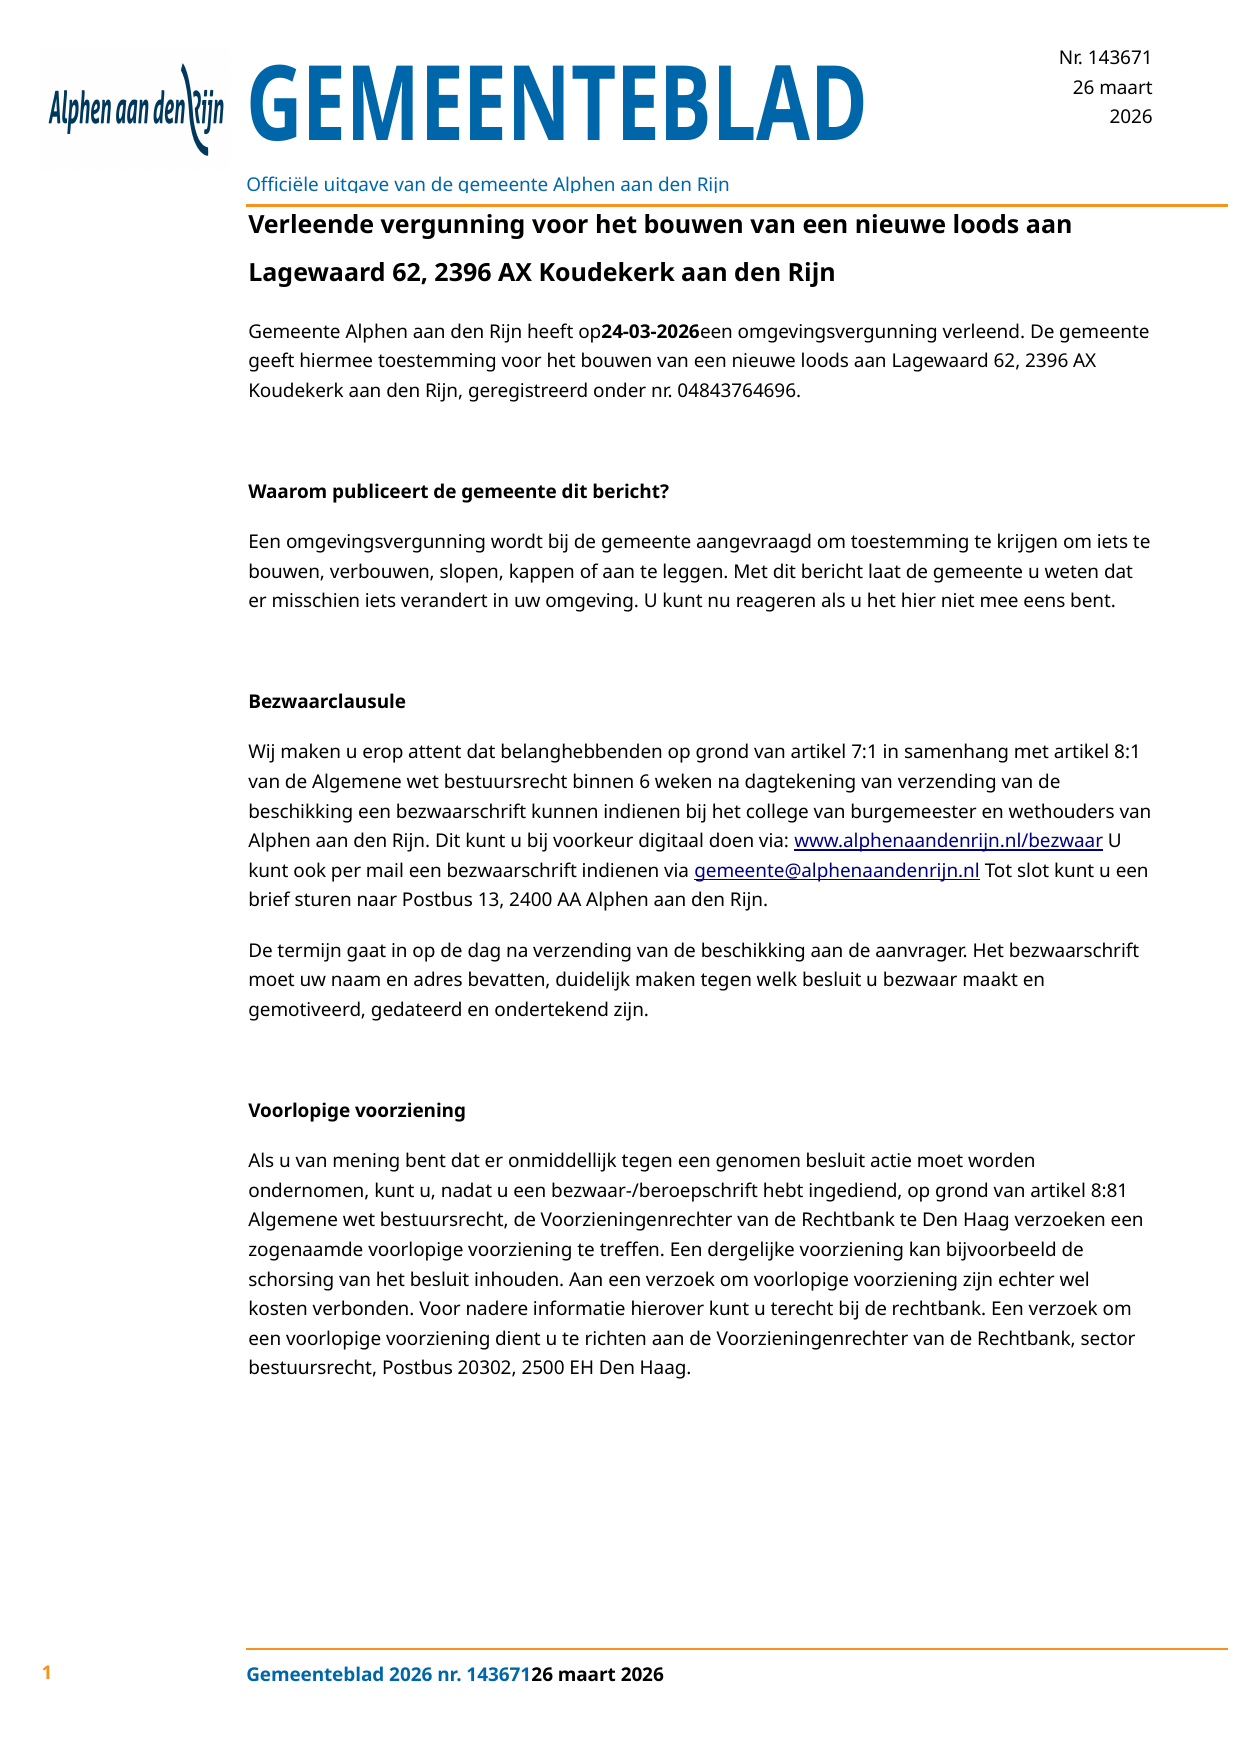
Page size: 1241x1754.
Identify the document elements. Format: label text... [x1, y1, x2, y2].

text De termijn gaat in op de dag na verzending van de beschikking aan de aanvrager. Het bezwaarschrift moet uw naam en adres bevatten, duidelijk maken tegen welk besluit u bezwaar maakt en gemotiveerd, gedateerd en ondertekend zijn. [248, 937, 1152, 1022]
text Een omgevingsvergunning wordt bij de gemeente aangevraagd om toestemming te krijgen om iets te bouwen, verbouwen, slopen, kappen of aan te leggen. Met dit bericht laat de gemeente u weten dat er misschien iets verandert in uw omgeving. U kunt nu reageren als u het hier niet mee eens bent. [248, 528, 1152, 613]
text Bezwaarclausule [248, 688, 1152, 714]
text Verleende vergunning voor het bouwen van een nieuwe loods aan Lagewaard 62, 2396 AX Koudekerk aan den Rijn [248, 207, 1152, 288]
text Als u van mening bent dat er onmiddellijk tegen een genomen besluit actie moet worden ondernomen, kunt u, nadat u een bezwaar-/beroepschrift hebt ingediend, op grond van artikel 8:81 Algemene wet bestuursrecht, de Voorzieningenrechter van de Rechtbank te Den Haag verzoeken een zogenaamde voorlopige voorziening te treffen. Een dergelijke voorziening kan bijvoorbeeld de schorsing van het besluit inhouden. Aan een verzoek om voorlopige voorziening zijn echter wel kosten verbonden. Voor nadere informatie hierover kunt u terecht bij de rechtbank. Een verzoek om een voorlopige voorziening dient u te richten aan de Voorzieningenrechter van de Rechtbank, sector bestuursrecht, Postbus 20302, 2500 EH Den Haag. [248, 1147, 1152, 1380]
picture [41, 47, 231, 172]
text Wij maken u erop attent dat belanghebbenden op grond van artikel 7:1 in samenhang met artikel 8:1 van de Algemene wet bestuursrecht binnen 6 weken na dagtekening van verzending van de beschikking een bezwaarschrift kunnen indienen bij het college van burgemeester en wethouders van Alphen aan den Rijn. Dit kunt u bij voorkeur digitaal doen via: www.alphenaandenrijn.nl/bezwaar U kunt ook per mail een bezwaarschrift indienen via gemeente@alphenaandenrijn.nl Tot slot kunt u een brief sturen naar Postbus 13, 2400 AA Alphen aan den Rijn. [248, 739, 1152, 912]
text Voorlopige voorziening [248, 1097, 1152, 1123]
text Gemeente Alphen aan den Rijn heeft op24-03-2026een omgevingsvergunning verleend. De gemeente geeft hiermee toestemming voor het bouwen van een nieuwe loods aan Lagewaard 62, 2396 AX Koudekerk aan den Rijn, geregistreerd onder nr. 04843764696. [248, 318, 1152, 403]
text Waarom publiceert de gemeente dit bericht? [248, 478, 1152, 504]
